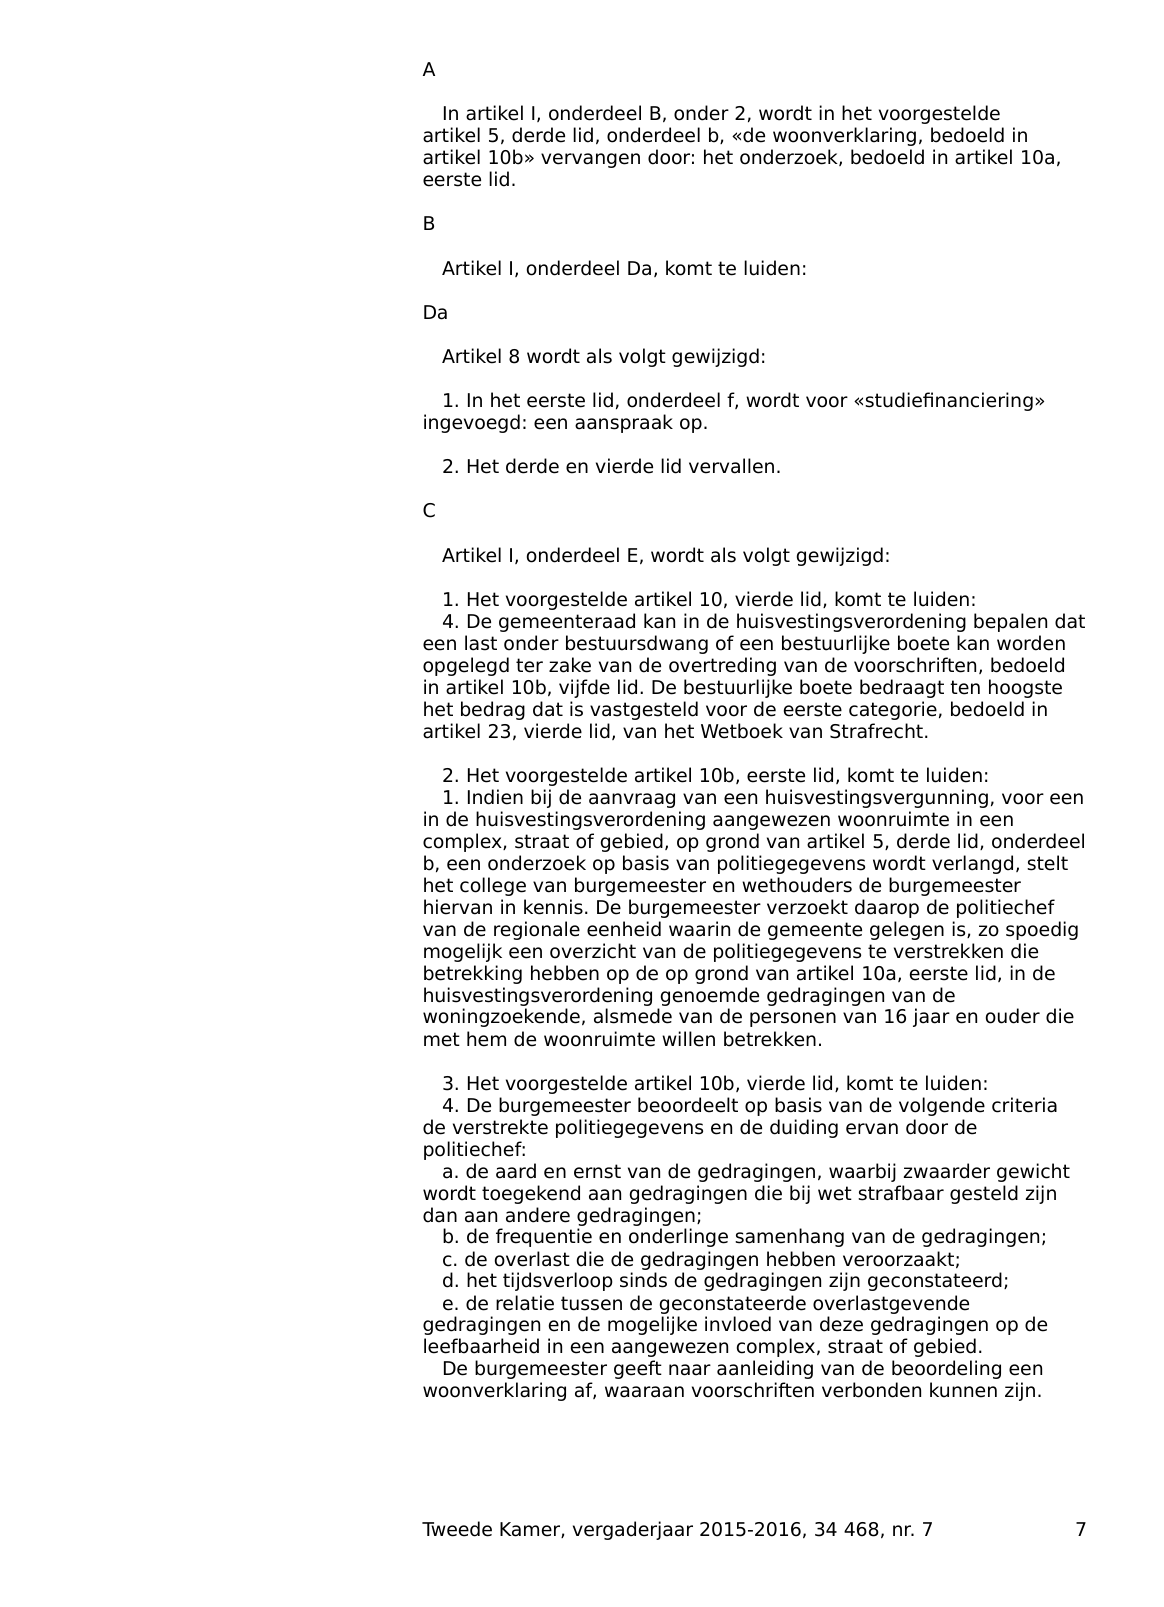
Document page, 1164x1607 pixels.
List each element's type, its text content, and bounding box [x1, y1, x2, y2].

subtitle A [422, 59, 1087, 81]
text 3. Het voorgestelde artikel 10b, vierde lid, komt te luiden: [422, 1073, 1087, 1094]
text De burgemeester geeft naar aanleiding van de beoordeling een woonverklaring af, waaraan voorschriften verbonden kunnen zijn. [422, 1358, 1087, 1402]
text 1. Het voorgestelde artikel 10, vierde lid, komt te luiden: [422, 589, 1087, 611]
text c. de overlast die de gedragingen hebben veroorzaakt; [422, 1248, 1087, 1270]
text 4. De burgemeester beoordeelt op basis van de volgende criteria de verstrekte politiegegevens en de duiding ervan door de politiechef: [422, 1094, 1087, 1161]
text Artikel 8 wordt als volgt gewijzigd: [422, 346, 1087, 368]
subtitle Da [422, 302, 1087, 324]
text e. de relatie tussen de geconstateerde overlastgevende gedragingen en de mogelijke invloed van deze gedragingen op de leefbaarheid in een aangewezen complex, straat of gebied. [422, 1292, 1087, 1358]
text 2. Het derde en vierde lid vervallen. [422, 456, 1087, 478]
text 1. Indien bij de aanvraag van een huisvestingsvergunning, voor een in de huisvestingsverordening aangewezen woonruimte in een complex, straat of gebied, op grond van artikel 5, derde lid, onderdeel b, een onderzoek op basis van politiegegevens wordt verlangd, stelt het college van burgemeester en wethouders de burgemeester hiervan in kennis. De burgemeester verzoekt daarop de politiechef van de regionale eenheid waarin de gemeente gelegen is, zo spoedig mogelijk een overzicht van de politiegegevens te verstrekken die betrekking hebben op de op grond van artikel 10a, eerste lid, in de huisvestingsverordening genoemde gedragingen van de woningzoekende, alsmede van de personen van 16 jaar en ouder die met hem de woonruimte willen betrekken. [422, 787, 1087, 1050]
text Artikel I, onderdeel E, wordt als volgt gewijzigd: [422, 544, 1087, 566]
subtitle B [422, 213, 1087, 235]
text Artikel I, onderdeel Da, komt te luiden: [422, 257, 1087, 279]
text 1. In het eerste lid, onderdeel f, wordt voor «studiefinanciering» ingevoegd: een aanspraak op. [422, 390, 1087, 434]
text a. de aard en ernst van de gedragingen, waarbij zwaarder gewicht wordt toegekend aan gedragingen die bij wet strafbaar gesteld zijn dan aan andere gedragingen; [422, 1161, 1087, 1226]
text d. het tijdsverloop sinds de gedragingen zijn geconstateerd; [422, 1270, 1087, 1292]
text 2. Het voorgestelde artikel 10b, eerste lid, komt te luiden: [422, 765, 1087, 787]
text In artikel I, onderdeel B, onder 2, wordt in het voorgestelde artikel 5, derde lid, onderdeel b, «de woonverklaring, bedoeld in artikel 10b» vervangen door: het onderzoek, bedoeld in artikel 10a, eerste lid. [422, 103, 1087, 191]
text 4. De gemeenteraad kan in de huisvestingsverordening bepalen dat een last onder bestuursdwang of een bestuurlijke boete kan worden opgelegd ter zake van de overtreding van de voorschriften, bedoeld in artikel 10b, vijfde lid. De bestuurlijke boete bedraagt ten hoogste het bedrag dat is vastgesteld voor de eerste categorie, bedoeld in artikel 23, vierde lid, van het Wetboek van Strafrecht. [422, 611, 1087, 742]
subtitle C [422, 500, 1087, 522]
text b. de frequentie en onderlinge samenhang van de gedragingen; [422, 1226, 1087, 1248]
